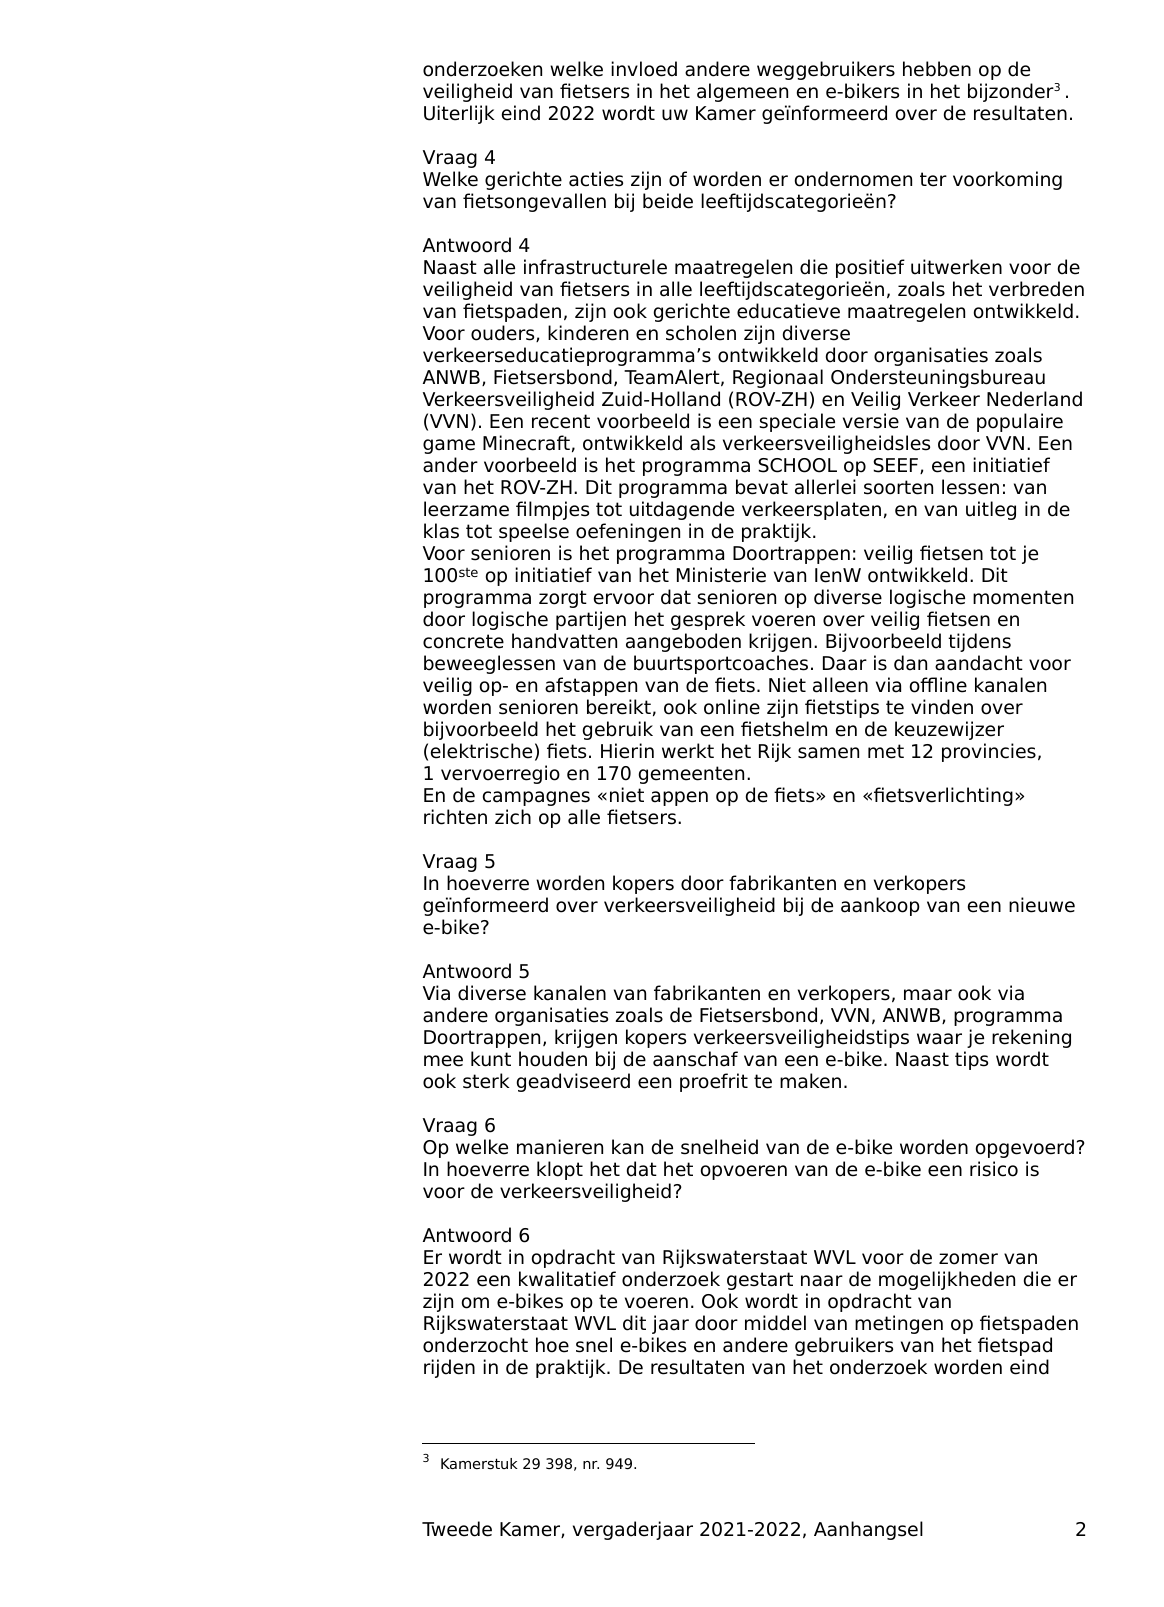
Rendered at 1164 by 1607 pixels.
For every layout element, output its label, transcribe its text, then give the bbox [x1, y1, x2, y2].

text Via diverse kanalen van fabrikanten en verkopers, maar ook via andere organisaties zoals de Fietsersbond, VVN, ANWB, programma Doortrappen, krijgen kopers verkeersveiligheidstips waar je rekening mee kunt houden bij de aanschaf van een e-bike. Naast tips wordt ook sterk geadviseerd een proefrit te maken. [422, 983, 1087, 1093]
text Vraag 5 [422, 851, 1087, 873]
text Antwoord 6 [422, 1225, 1087, 1247]
text Kamerstuk 29 398, nr. 949. [422, 1452, 1087, 1474]
text Vraag 6 [422, 1115, 1087, 1137]
text Naast alle infrastructurele maatregelen die positief uitwerken voor de veiligheid van fietsers in alle leeftijdscategorieën, zoals het verbreden van fietspaden, zijn ook gerichte educatieve maatregelen ontwikkeld. Voor ouders, kinderen en scholen zijn diverse verkeerseducatieprogramma’s ontwikkeld door organisaties zoals ANWB, Fietsersbond, TeamAlert, Regionaal Ondersteuningsbureau Verkeersveiligheid Zuid-Holland (ROV-ZH) en Veilig Verkeer Nederland (VVN). Een recent voorbeeld is een speciale versie van de populaire game Minecraft, ontwikkeld als verkeersveiligheidsles door VVN. Een ander voorbeeld is het programma SCHOOL op SEEF, een initiatief van het ROV-ZH. Dit programma bevat allerlei soorten lessen: van leerzame filmpjes tot uitdagende verkeersplaten, en van uitleg in de klas tot speelse oefeningen in de praktijk. [422, 257, 1087, 543]
text Op welke manieren kan de snelheid van de e-bike worden opgevoerd? In hoeverre klopt het dat het opvoeren van de e-bike een risico is voor de verkeersveiligheid? [422, 1137, 1087, 1203]
text Welke gerichte acties zijn of worden er ondernomen ter voorkoming van fietsongevallen bij beide leeftijdscategorieën? [422, 169, 1087, 213]
text Antwoord 4 [422, 235, 1087, 257]
text Antwoord 5 [422, 961, 1087, 983]
text Vraag 4 [422, 147, 1087, 169]
text Er wordt in opdracht van Rijkswaterstaat WVL voor de zomer van 2022 een kwalitatief onderzoek gestart naar de mogelijkheden die er zijn om e-bikes op te voeren. Ook wordt in opdracht van Rijkswaterstaat WVL dit jaar door middel van metingen op fietspaden onderzocht hoe snel e-bikes en andere gebruikers van het fietspad rijden in de praktijk. De resultaten van het onderzoek worden eind [422, 1247, 1087, 1379]
text onderzoeken welke invloed andere weggebruikers hebben op de veiligheid van fietsers in het algemeen en e-bikers in het bijzonder. Uiterlijk eind 2022 wordt uw Kamer geïnformeerd over de resultaten. [422, 59, 1087, 125]
text In hoeverre worden kopers door fabrikanten en verkopers geïnformeerd over verkeersveiligheid bij de aankoop van een nieuwe e-bike? [422, 873, 1087, 939]
text En de campagnes «niet appen op de fiets» en «fietsverlichting» richten zich op alle fietsers. [422, 785, 1087, 829]
text Voor senioren is het programma Doortrappen: veilig fietsen tot je 100ste op initiatief van het Ministerie van IenW ontwikkeld. Dit programma zorgt ervoor dat senioren op diverse logische momenten door logische partijen het gesprek voeren over veilig fietsen en concrete handvatten aangeboden krijgen. Bijvoorbeeld tijdens beweeglessen van de buurtsportcoaches. Daar is dan aandacht voor veilig op- en afstappen van de fiets. Niet alleen via offline kanalen worden senioren bereikt, ook online zijn fietstips te vinden over bijvoorbeeld het gebruik van een fietshelm en de keuzewijzer (elektrische) fiets. Hierin werkt het Rijk samen met 12 provincies, 1 vervoerregio en 170 gemeenten. [422, 543, 1087, 785]
